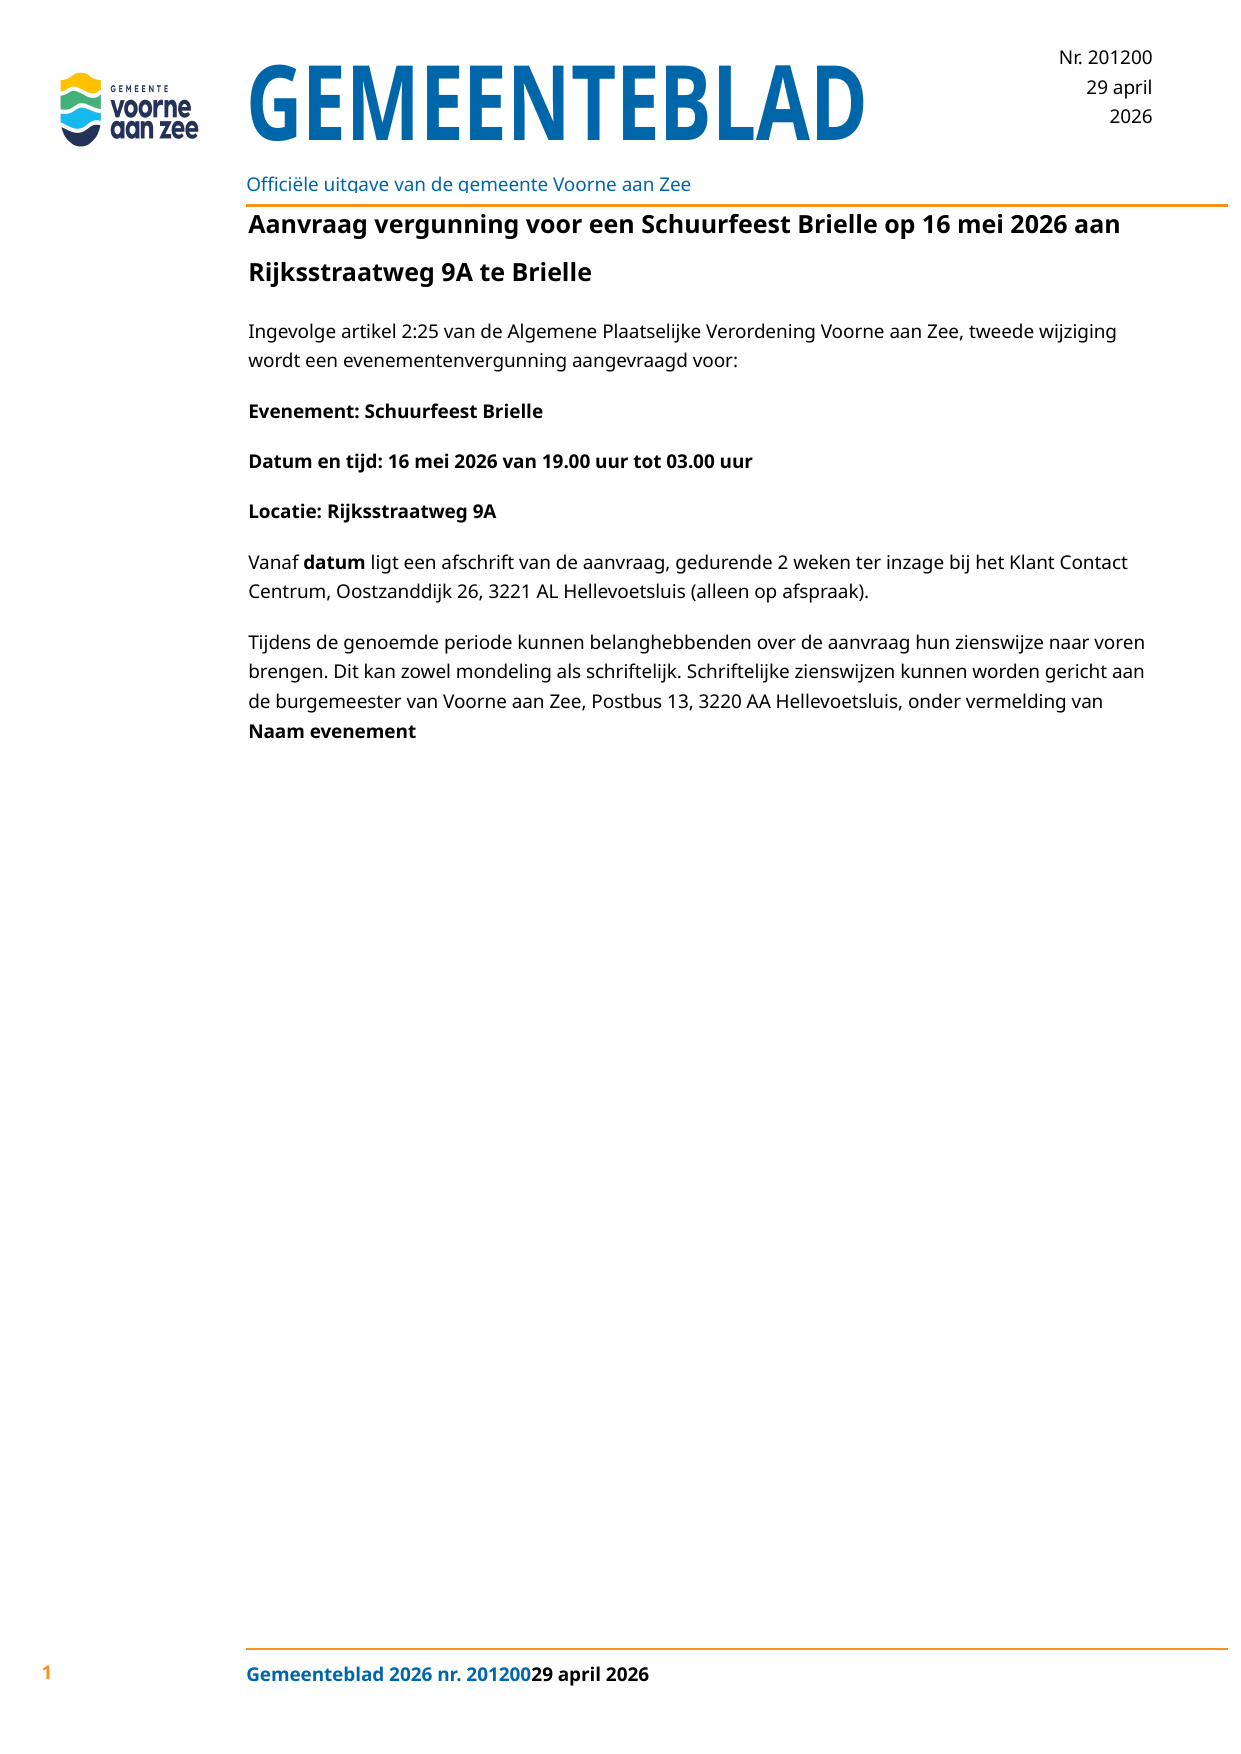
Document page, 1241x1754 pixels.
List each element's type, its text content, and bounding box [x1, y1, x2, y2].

text Ingevolge artikel 2:25 van de Algemene Plaatselijke Verordening Voorne aan Zee, tweede wijziging wordt een evenementenvergunning aangevraagd voor: [248, 318, 1152, 373]
text Locatie: Rijksstraatweg 9A [248, 499, 1152, 524]
text Tijdens de genoemde periode kunnen belanghebbenden over de aanvraag hun zienswijze naar voren brengen. Dit kan zowel mondeling als schriftelijk. Schriftelijke zienswijzen kunnen worden gericht aan de burgemeester van Voorne aan Zee, Postbus 13, 3220 AA Hellevoetsluis, onder vermelding van Naam evenement [248, 629, 1152, 744]
text Aanvraag vergunning voor een Schuurfeest Brielle op 16 mei 2026 aan Rijksstraatweg 9A te Brielle [248, 207, 1152, 288]
text Vanaf datum ligt een afschrift van de aanvraag, gedurende 2 weken ter inzage bij het Klant Contact Centrum, Oostzanddijk 26, 3221 AL Hellevoetsluis (alleen op afspraak). [248, 549, 1152, 604]
picture [41, 47, 231, 172]
text Datum en tijd: 16 mei 2026 van 19.00 uur tot 03.00 uur [248, 448, 1152, 474]
text Evenement: Schuurfeest Brielle [248, 398, 1152, 424]
